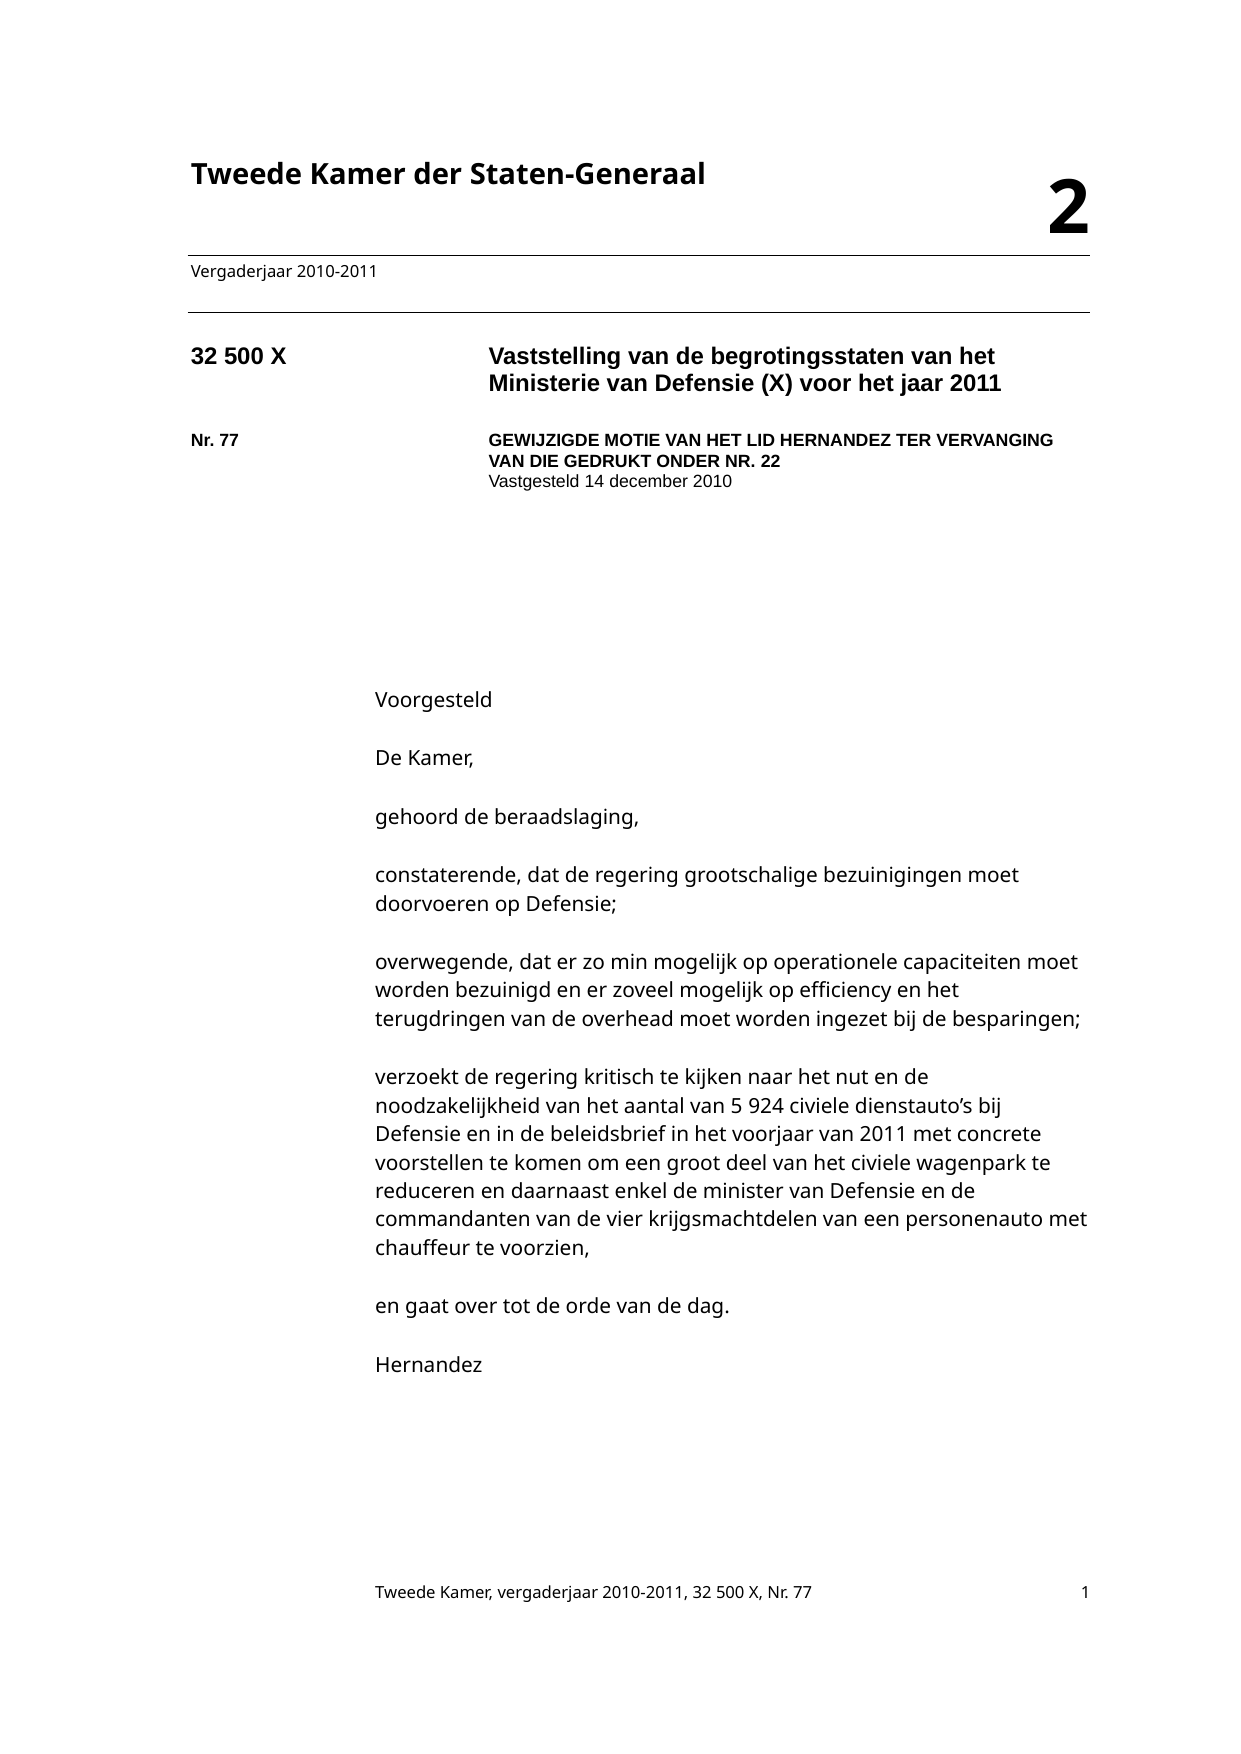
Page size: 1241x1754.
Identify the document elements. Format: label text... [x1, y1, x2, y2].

text en gaat over tot de orde van de dag. [375, 1291, 1090, 1320]
text Voorgesteld [375, 685, 1090, 713]
text Hernandez [375, 1350, 1090, 1378]
table_cell GEWIJZIGDE MOTIE VAN HET LID HERNANDEZ TER VERVANGING VAN DIE GEDRUKT ONDER NR. 22 Vastgesteld 14 december 2010 [485, 427, 1090, 566]
text verzoekt de regering kritisch te kijken naar het nut en de noodzakelijkheid van het aantal van 5 924 civiele dienstauto’s bij Defensie en in de beleidsbrief in het voorjaar van 2011 met concrete voorstellen te komen om een groot deel van het civiele wagenpark te reduceren en daarnaast enkel de minister van Defensie en de commandanten van de vier krijgsmachtdelen van een personenauto met chauffeur te voorzien, [375, 1062, 1090, 1261]
text overwegende, dat er zo min mogelijk op operationele capaciteiten moet worden bezuinigd en er zoveel mogelijk op efficiency en het terugdringen van de overhead moet worden ingezet bij de besparingen; [375, 947, 1090, 1032]
text gehoord de beraadslaging, [375, 802, 1090, 830]
text De Kamer, [375, 743, 1090, 772]
table_cell [485, 256, 1090, 312]
table_cell [188, 313, 485, 339]
table_cell 32 500 X [188, 339, 485, 427]
table_cell Vaststelling van de begrotingsstaten van het Ministerie van Defensie (X) voor het jaar 2011 [485, 339, 1090, 427]
text constaterende, dat de regering grootschalige bezuinigingen moet doorvoeren op Defensie; [375, 860, 1090, 917]
table_header Tweede Kamer der Staten-Generaal [188, 150, 909, 255]
table_cell [485, 313, 1090, 339]
table_cell Nr. 77 [188, 427, 485, 566]
table_header 2 [910, 150, 1090, 255]
table_cell Vergaderjaar 2010-2011 [188, 256, 485, 312]
